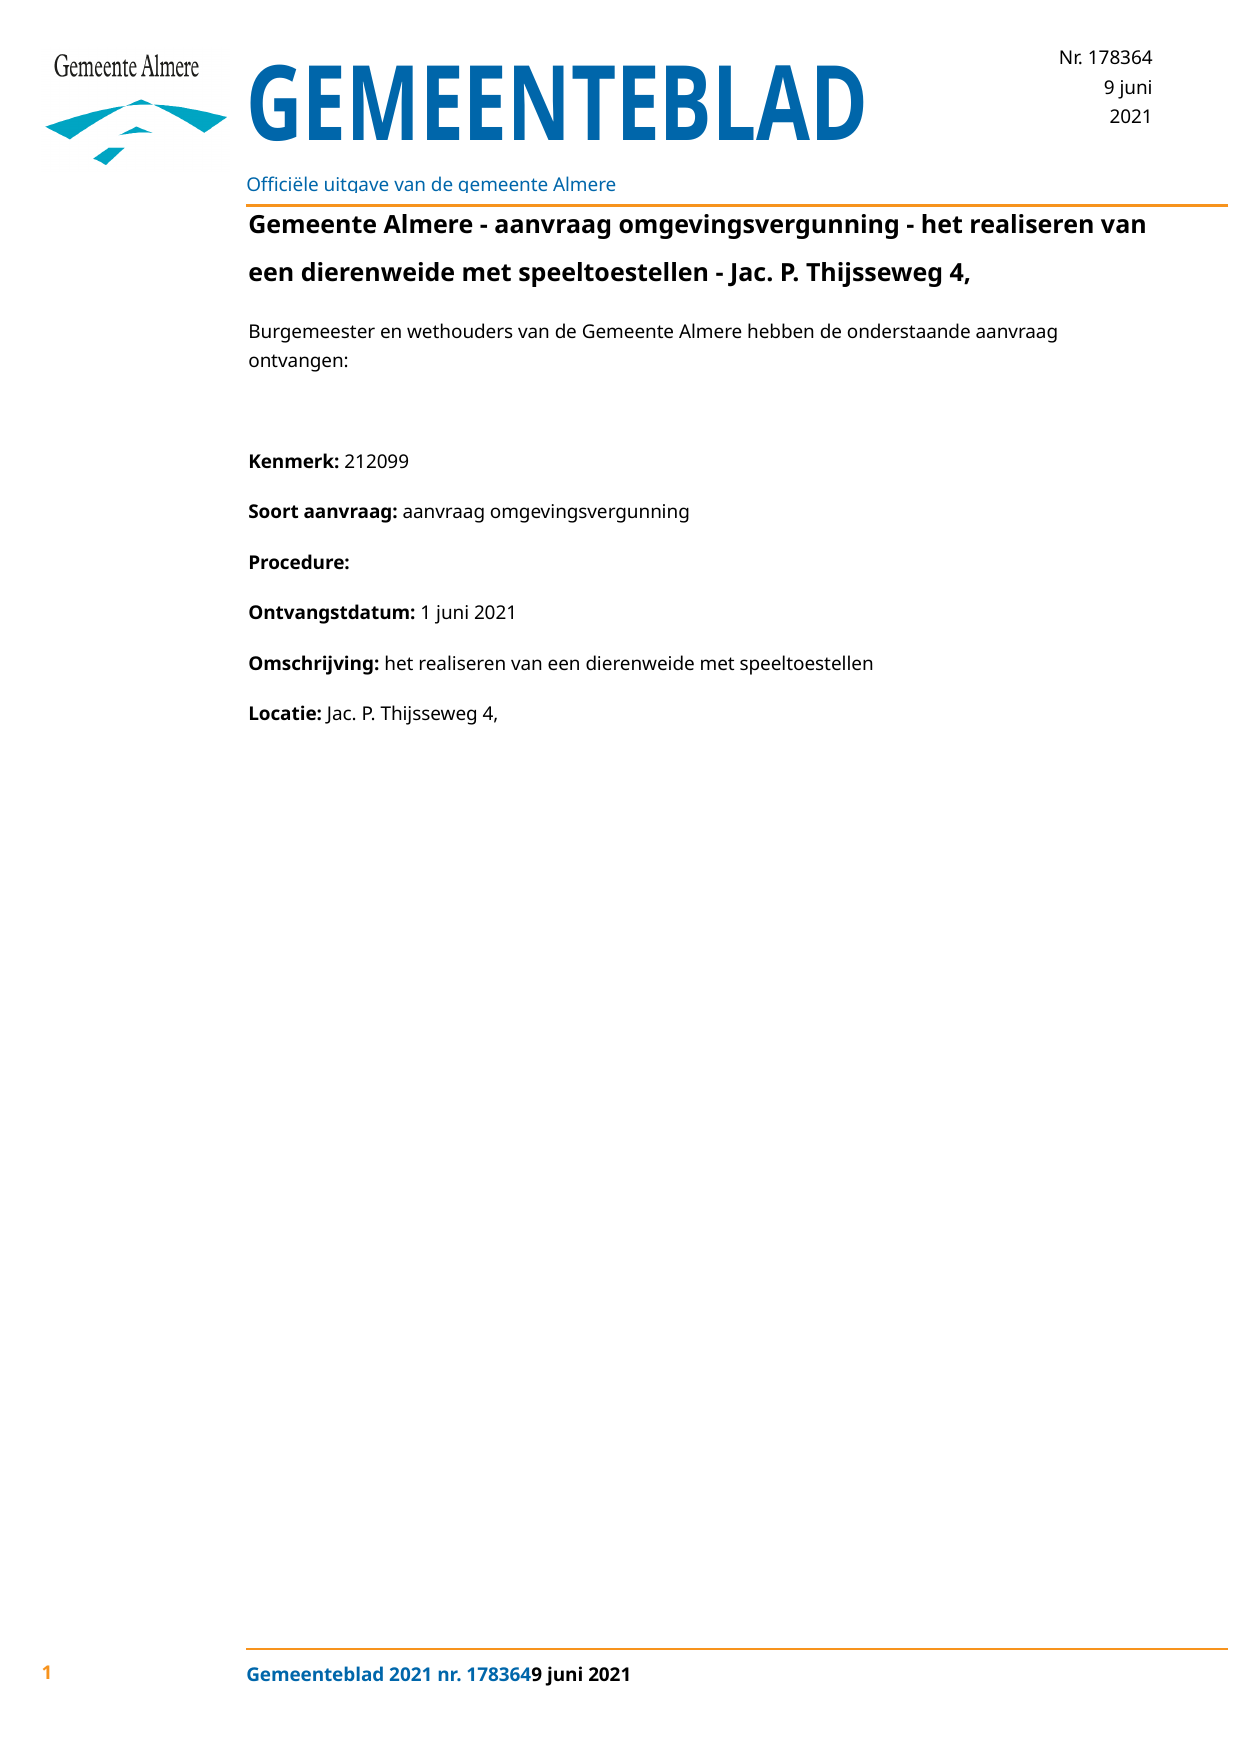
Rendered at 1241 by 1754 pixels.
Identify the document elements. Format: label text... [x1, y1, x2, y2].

text Gemeente Almere - aanvraag omgevingsvergunning - het realiseren van een dierenweide met speeltoestellen - Jac. P. Thijsseweg 4, [248, 207, 1152, 288]
text Omschrijving: het realiseren van een dierenweide met speeltoestellen [248, 650, 1152, 676]
text Locatie: Jac. P. Thijsseweg 4, [248, 700, 1152, 726]
picture [41, 47, 231, 172]
text Soort aanvraag: aanvraag omgevingsvergunning [248, 499, 1152, 524]
text Ontvangstdatum: 1 juni 2021 [248, 599, 1152, 625]
text Procedure: [248, 549, 1152, 575]
text Burgemeester en wethouders van de Gemeente Almere hebben de onderstaande aanvraag ontvangen: [248, 318, 1152, 373]
text Kenmerk: 212099 [248, 448, 1152, 474]
